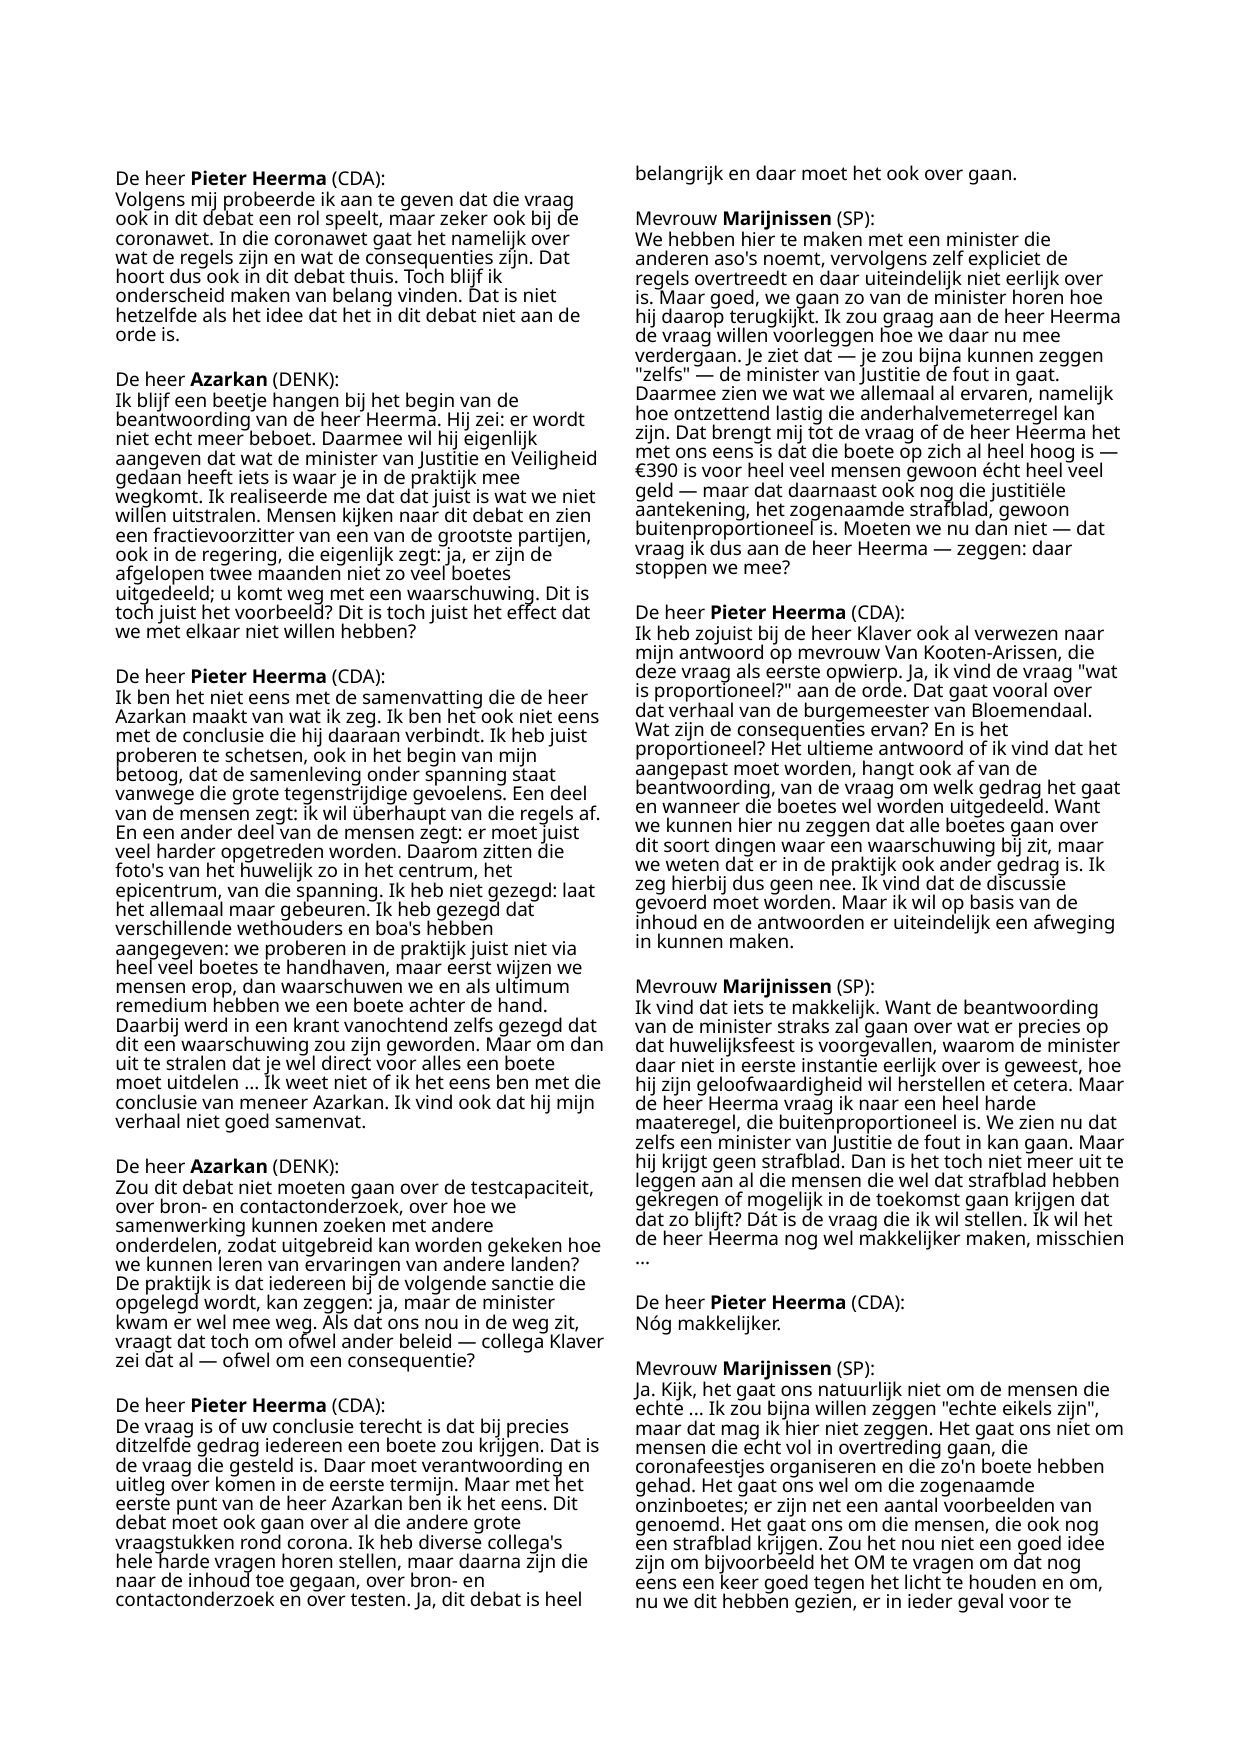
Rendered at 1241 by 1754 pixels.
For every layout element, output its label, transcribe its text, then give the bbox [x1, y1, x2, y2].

text Mevrouw Marijnissen (SP): [635, 973, 1125, 999]
text belangrijk en daar moet het ook over gaan. [635, 165, 1125, 184]
text De heer Azarkan (DENK): [115, 1153, 605, 1179]
text De heer Pieter Heerma (CDA): [115, 1392, 605, 1418]
text Ik vind dat iets te makkelijk. Want de beantwoording van de minister straks zal gaan over wat er precies op dat huwelijksfeest is voorgevallen, waarom de minister daar niet in eerste instantie eerlijk over is geweest, hoe hij zijn geloofwaardigheid wil herstellen et cetera. Maar de heer Heerma vraag ik naar een heel harde maateregel, die buitenproportioneel is. We zien nu dat zelfs een minister van Justitie de fout in kan gaan. Maar hij krijgt geen strafblad. Dan is het toch niet meer uit te leggen aan al die mensen die wel dat strafblad hebben gekregen of mogelijk in de toekomst gaan krijgen dat dat zo blijft? Dát is de vraag die ik wil stellen. Ik wil het de heer Heerma nog wel makkelijker maken, misschien ... [635, 999, 1125, 1268]
text Nóg makkelijker. [635, 1315, 1125, 1334]
text Mevrouw Marijnissen (SP): [635, 205, 1125, 231]
text De vraag is of uw conclusie terecht is dat bij precies ditzelfde gedrag iedereen een boete zou krijgen. Dat is de vraag die gesteld is. Daar moet verantwoording en uitleg over komen in de eerste termijn. Maar met het eerste punt van de heer Azarkan ben ik het eens. Dit debat moet ook gaan over al die andere grote vraagstukken rond corona. Ik heb diverse collega's hele harde vragen horen stellen, maar daarna zijn die naar de inhoud toe gegaan, over bron- en contactonderzoek en over testen. Ja, dit debat is heel [115, 1418, 605, 1611]
text Mevrouw Marijnissen (SP): [635, 1355, 1125, 1381]
text De heer Pieter Heerma (CDA): [635, 599, 1125, 624]
text Ik blijf een beetje hangen bij het begin van de beantwoording van de heer Heerma. Hij zei: er wordt niet echt meer beboet. Daarmee wil hij eigenlijk aangeven dat wat de minister van Justitie en Veiligheid gedaan heeft iets is waar je in de praktijk mee wegkomt. Ik realiseerde me dat dat juist is wat we niet willen uitstralen. Mensen kijken naar dit debat en zien een fractievoorzitter van een van de grootste partijen, ook in de regering, die eigenlijk zegt: ja, er zijn de afgelopen twee maanden niet zo veel boetes uitgedeeld; u komt weg met een waarschuwing. Dit is toch juist het voorbeeld? Dit is toch juist het effect dat we met elkaar niet willen hebben? [115, 392, 605, 642]
text Zou dit debat niet moeten gaan over de testcapaciteit, over bron- en contactonderzoek, over hoe we samenwerking kunnen zoeken met andere onderdelen, zodat uitgebreid kan worden gekeken hoe we kunnen leren van ervaringen van andere landen? De praktijk is dat iedereen bij de volgende sanctie die opgelegd wordt, kan zeggen: ja, maar de minister kwam er wel mee weg. Als dat ons nou in de weg zit, vraagt dat toch om ofwel ander beleid — collega Klaver zei dat al — ofwel om een consequentie? [115, 1179, 605, 1371]
text De heer Azarkan (DENK): [115, 366, 605, 392]
text De heer Pieter Heerma (CDA): [635, 1289, 1125, 1315]
text Ik heb zojuist bij de heer Klaver ook al verwezen naar mijn antwoord op mevrouw Van Kooten-Arissen, die deze vraag als eerste opwierp. Ja, ik vind de vraag "wat is proportioneel?" aan de orde. Dat gaat vooral over dat verhaal van de burgemeester van Bloemendaal. Wat zijn de consequenties ervan? En is het proportioneel? Het ultieme antwoord of ik vind dat het aangepast moet worden, hangt ook af van de beantwoording, van de vraag om welk gedrag het gaat en wanneer die boetes wel worden uitgedeeld. Want we kunnen hier nu zeggen dat alle boetes gaan over dit soort dingen waar een waarschuwing bij zit, maar we weten dat er in de praktijk ook ander gedrag is. Ik zeg hierbij dus geen nee. Ik vind dat de discussie gevoerd moet worden. Maar ik wil op basis van de inhoud en de antwoorden er uiteindelijk een afweging in kunnen maken. [635, 624, 1125, 952]
text De heer Pieter Heerma (CDA): [115, 663, 605, 689]
text De heer Pieter Heerma (CDA): [115, 165, 605, 191]
text Ik ben het niet eens met de samenvatting die de heer Azarkan maakt van wat ik zeg. Ik ben het ook niet eens met de conclusie die hij daaraan verbindt. Ik heb juist proberen te schetsen, ook in het begin van mijn betoog, dat de samenleving onder spanning staat vanwege die grote tegenstrijdige gevoelens. Een deel van de mensen zegt: ik wil überhaupt van die regels af. En een ander deel van de mensen zegt: er moet juist veel harder opgetreden worden. Daarom zitten die foto's van het huwelijk zo in het centrum, het epicentrum, van die spanning. Ik heb niet gezegd: laat het allemaal maar gebeuren. Ik heb gezegd dat verschillende wethouders en boa's hebben aangegeven: we proberen in de praktijk juist niet via heel veel boetes te handhaven, maar eerst wijzen we mensen erop, dan waarschuwen we en als ultimum remedium hebben we een boete achter de hand. Daarbij werd in een krant vanochtend zelfs gezegd dat dit een waarschuwing zou zijn geworden. Maar om dan uit te stralen dat je wel direct voor alles een boete moet uitdelen ... Ik weet niet of ik het eens ben met die conclusie van meneer Azarkan. Ik vind ook dat hij mijn verhaal niet goed samenvat. [115, 689, 605, 1132]
text Volgens mij probeerde ik aan te geven dat die vraag ook in dit debat een rol speelt, maar zeker ook bij de coronawet. In die coronawet gaat het namelijk over wat de regels zijn en wat de consequenties zijn. Dat hoort dus ook in dit debat thuis. Toch blijf ik onderscheid maken van belang vinden. Dat is niet hetzelfde als het idee dat het in dit debat niet aan de orde is. [115, 191, 605, 345]
text We hebben hier te maken met een minister die anderen aso's noemt, vervolgens zelf expliciet de regels overtreedt en daar uiteindelijk niet eerlijk over is. Maar goed, we gaan zo van de minister horen hoe hij daarop terugkijkt. Ik zou graag aan de heer Heerma de vraag willen voorleggen hoe we daar nu mee verdergaan. Je ziet dat — je zou bijna kunnen zeggen "zelfs" — de minister van Justitie de fout in gaat. Daarmee zien we wat we allemaal al ervaren, namelijk hoe ontzettend lastig die anderhalvemeterregel kan zijn. Dat brengt mij tot de vraag of de heer Heerma het met ons eens is dat die boete op zich al heel hoog is — €390 is voor heel veel mensen gewoon écht heel veel geld — maar dat daarnaast ook nog die justitiële aantekening, het zogenaamde strafblad, gewoon buitenproportioneel is. Moeten we nu dan niet — dat vraag ik dus aan de heer Heerma — zeggen: daar stoppen we mee? [635, 231, 1125, 578]
text Ja. Kijk, het gaat ons natuurlijk niet om de mensen die echte ... Ik zou bijna willen zeggen "echte eikels zijn", maar dat mag ik hier niet zeggen. Het gaat ons niet om mensen die echt vol in overtreding gaan, die coronafeestjes organiseren en die zo'n boete hebben gehad. Het gaat ons wel om die zogenaamde onzinboetes; er zijn net een aantal voorbeelden van genoemd. Het gaat ons om die mensen, die ook nog een strafblad krijgen. Zou het nou niet een goed idee zijn om bijvoorbeeld het OM te vragen om dat nog eens een keer goed tegen het licht te houden en om, nu we dit hebben gezien, er in ieder geval voor te [635, 1381, 1125, 1612]
